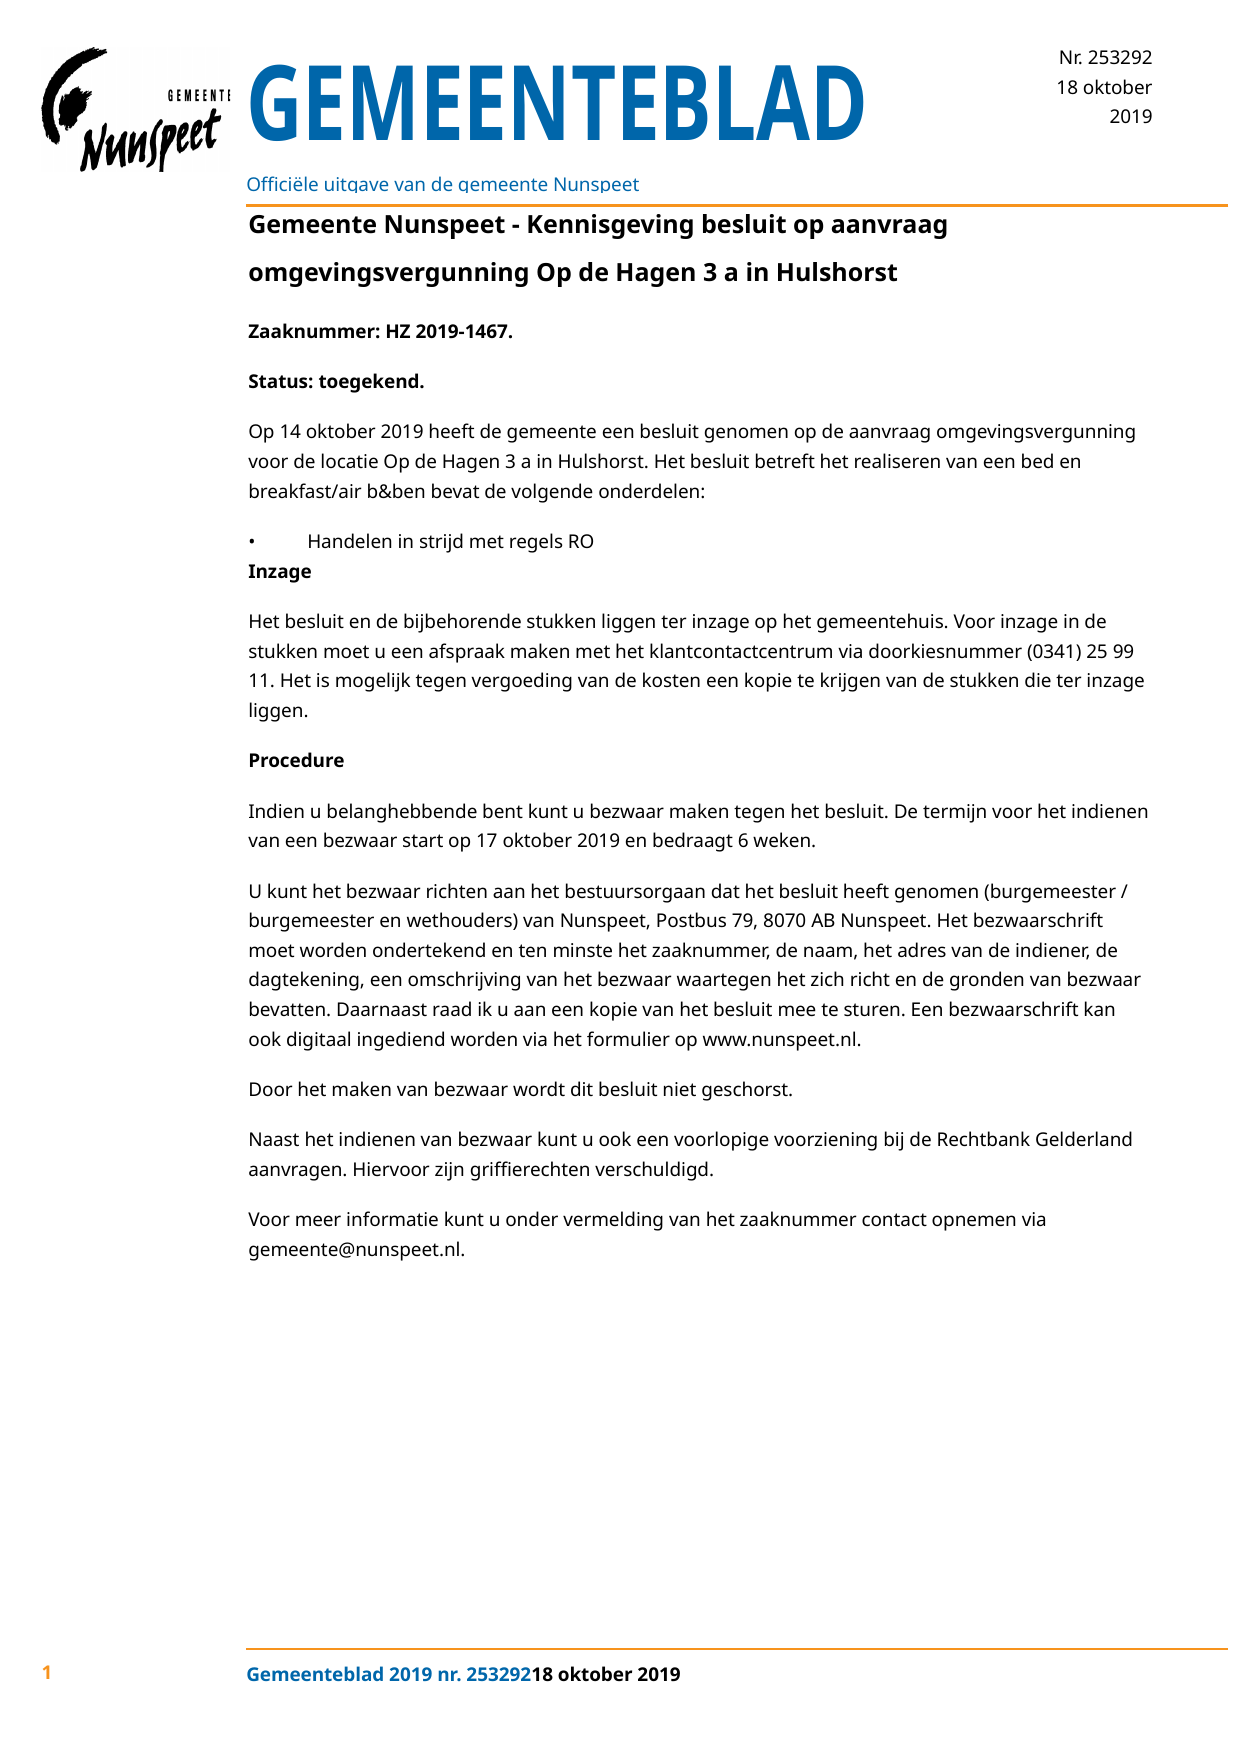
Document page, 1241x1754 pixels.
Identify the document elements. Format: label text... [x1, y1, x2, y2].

text Door het maken van bezwaar wordt dit besluit niet geschorst. [248, 1076, 1152, 1102]
list Handelen in strijd met regels RO [248, 528, 1152, 554]
text Naast het indienen van bezwaar kunt u ook een voorlopige voorziening bij de Rechtbank Gelderland aanvragen. Hiervoor zijn griffierechten verschuldigd. [248, 1127, 1152, 1182]
picture [41, 47, 231, 172]
text Op 14 oktober 2019 heeft de gemeente een besluit genomen op de aanvraag omgevingsvergunning voor de locatie Op de Hagen 3 a in Hulshorst. Het besluit betreft het realiseren van een bed en breakfast/air b&ben bevat de volgende onderdelen: [248, 419, 1152, 504]
text Zaaknummer: HZ 2019-1467. [248, 318, 1152, 344]
text Inzage [248, 558, 1152, 584]
text Indien u belanghebbende bent kunt u bezwaar maken tegen het besluit. De termijn voor het indienen van een bezwaar start op 17 oktober 2019 en bedraagt 6 weken. [248, 798, 1152, 853]
text Status: toegekend. [248, 368, 1152, 394]
text Het besluit en de bijbehorende stukken liggen ter inzage op het gemeentehuis. Voor inzage in de stukken moet u een afspraak maken met het klantcontactcentrum via doorkiesnummer (0341) 25 99 11. Het is mogelijk tegen vergoeding van de kosten een kopie te krijgen van de stukken die ter inzage liggen. [248, 608, 1152, 723]
text Procedure [248, 747, 1152, 773]
text Voor meer informatie kunt u onder vermelding van het zaaknummer contact opnemen via gemeente@nunspeet.nl. [248, 1207, 1152, 1262]
text U kunt het bezwaar richten aan het bestuursorgaan dat het besluit heeft genomen (burgemeester / burgemeester en wethouders) van Nunspeet, Postbus 79, 8070 AB Nunspeet. Het bezwaarschrift moet worden ondertekend en ten minste het zaaknummer, de naam, het adres van de indiener, de dagtekening, een omschrijving van het bezwaar waartegen het zich richt en de gronden van bezwaar bevatten. Daarnaast raad ik u aan een kopie van het besluit mee te sturen. Een bezwaarschrift kan ook digitaal ingediend worden via het formulier op www.nunspeet.nl. [248, 878, 1152, 1052]
text Gemeente Nunspeet - Kennisgeving besluit op aanvraag omgevingsvergunning Op de Hagen 3 a in Hulshorst [248, 207, 1152, 288]
